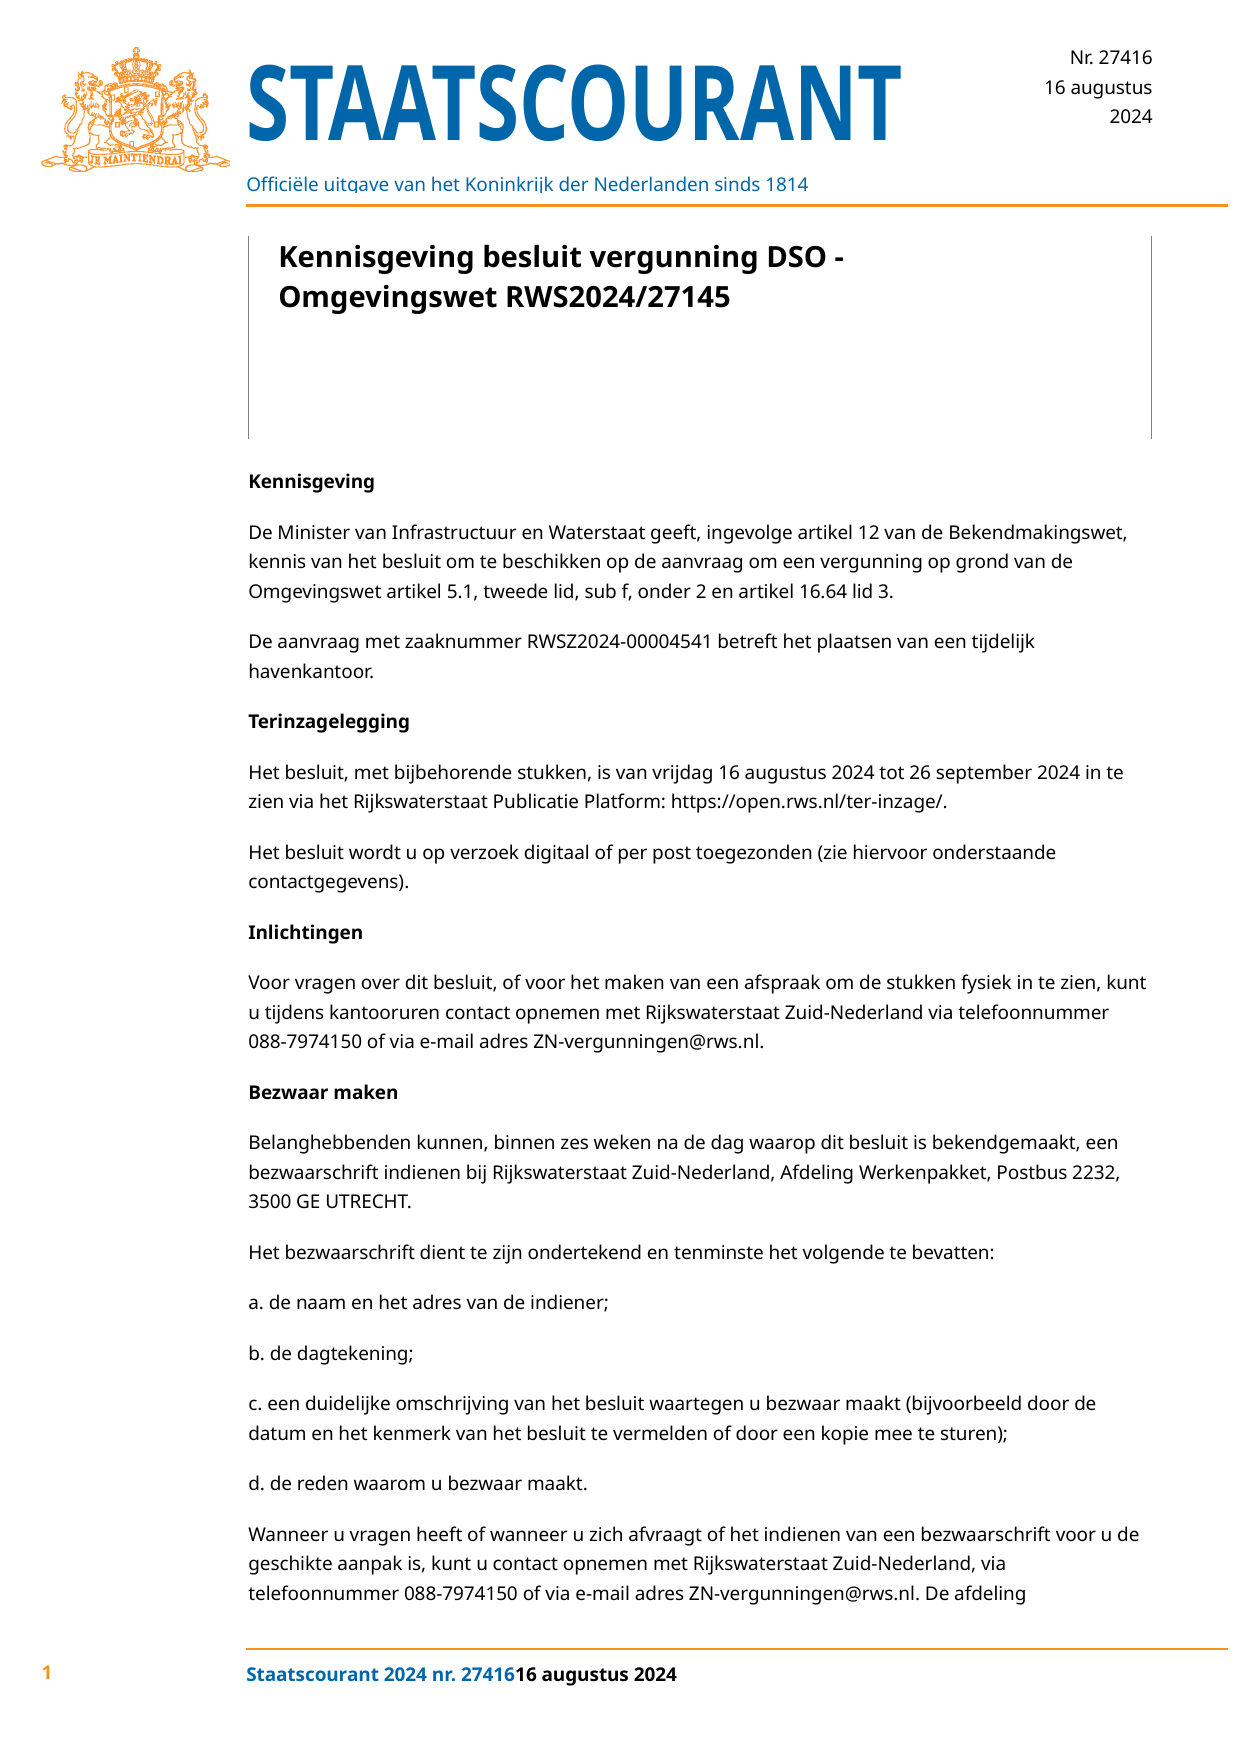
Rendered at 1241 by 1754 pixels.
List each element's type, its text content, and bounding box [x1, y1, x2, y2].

table_header [850, 414, 1151, 439]
text Het besluit, met bijbehorende stukken, is van vrijdag 16 augustus 2024 tot 26 september 2024 in te zien via het Rijkswaterstaat Publicatie Platform: https://open.rws.nl/ter-inzage/. [248, 759, 1152, 814]
table_header [1090, 236, 1151, 413]
text Het besluit wordt u op verzoek digitaal of per post toegezonden (zie hiervoor onderstaande contactgegevens). [248, 839, 1152, 894]
text Kennisgeving [248, 469, 1152, 494]
text Bezwaar maken [248, 1079, 1152, 1105]
text d. de reden waarom u bezwaar maakt. [248, 1470, 1152, 1496]
text De Minister van Infrastructuur en Waterstaat geeft, ingevolge artikel 12 van de Bekendmakingswet, kennis van het besluit om te beschikken op de aanvraag om een vergunning op grond van de Omgevingswet artikel 5.1, tweede lid, sub f, onder 2 en artikel 16.64 lid 3. [248, 519, 1152, 604]
text Terinzagelegging [248, 709, 1152, 734]
text Belanghebbenden kunnen, binnen zes weken na de dag waarop dit besluit is bekendgemaakt, een bezwaarschrift indienen bij Rijkswaterstaat Zuid-Nederland, Afdeling Werkenpakket, Postbus 2232, 3500 GE UTRECHT. [248, 1129, 1152, 1214]
text De aanvraag met zaaknummer RWSZ2024-00004541 betreft het plaatsen van een tijdelijk havenkantoor. [248, 629, 1152, 684]
text b. de dagtekening; [248, 1340, 1152, 1366]
text Wanneer u vragen heeft of wanneer u zich afvraagt of het indienen van een bezwaarschrift voor u de geschikte aanpak is, kunt u contact opnemen met Rijkswaterstaat Zuid-Nederland, via telefoonnummer 088-7974150 of via e-mail adres ZN-vergunningen@rws.nl. De afdeling [248, 1521, 1152, 1606]
text Het bezwaarschrift dient te zijn ondertekend en tenminste het volgende te bevatten: [248, 1239, 1152, 1265]
picture [41, 47, 231, 172]
text c. een duidelijke omschrijving van het besluit waartegen u bezwaar maakt (bijvoorbeeld door de datum en het kenmerk van het besluit te vermelden of door een kopie mee te sturen); [248, 1390, 1152, 1446]
text Inlichtingen [248, 919, 1152, 945]
picture [912, 236, 1090, 414]
text a. de naam en het adres van de indiener; [248, 1289, 1152, 1315]
table_header [850, 236, 912, 413]
text Voor vragen over dit besluit, of voor het maken van een afspraak om de stukken fysiek in te zien, kunt u tijdens kantooruren contact opnemen met Rijkswaterstaat Zuid-Nederland via telefoonnummer 088-7974150 of via e-mail adres ZN-vergunningen@rws.nl. [248, 969, 1152, 1054]
table_header Kennisgeving besluit vergunning DSO - Omgevingswet RWS2024/27145 [249, 236, 850, 439]
